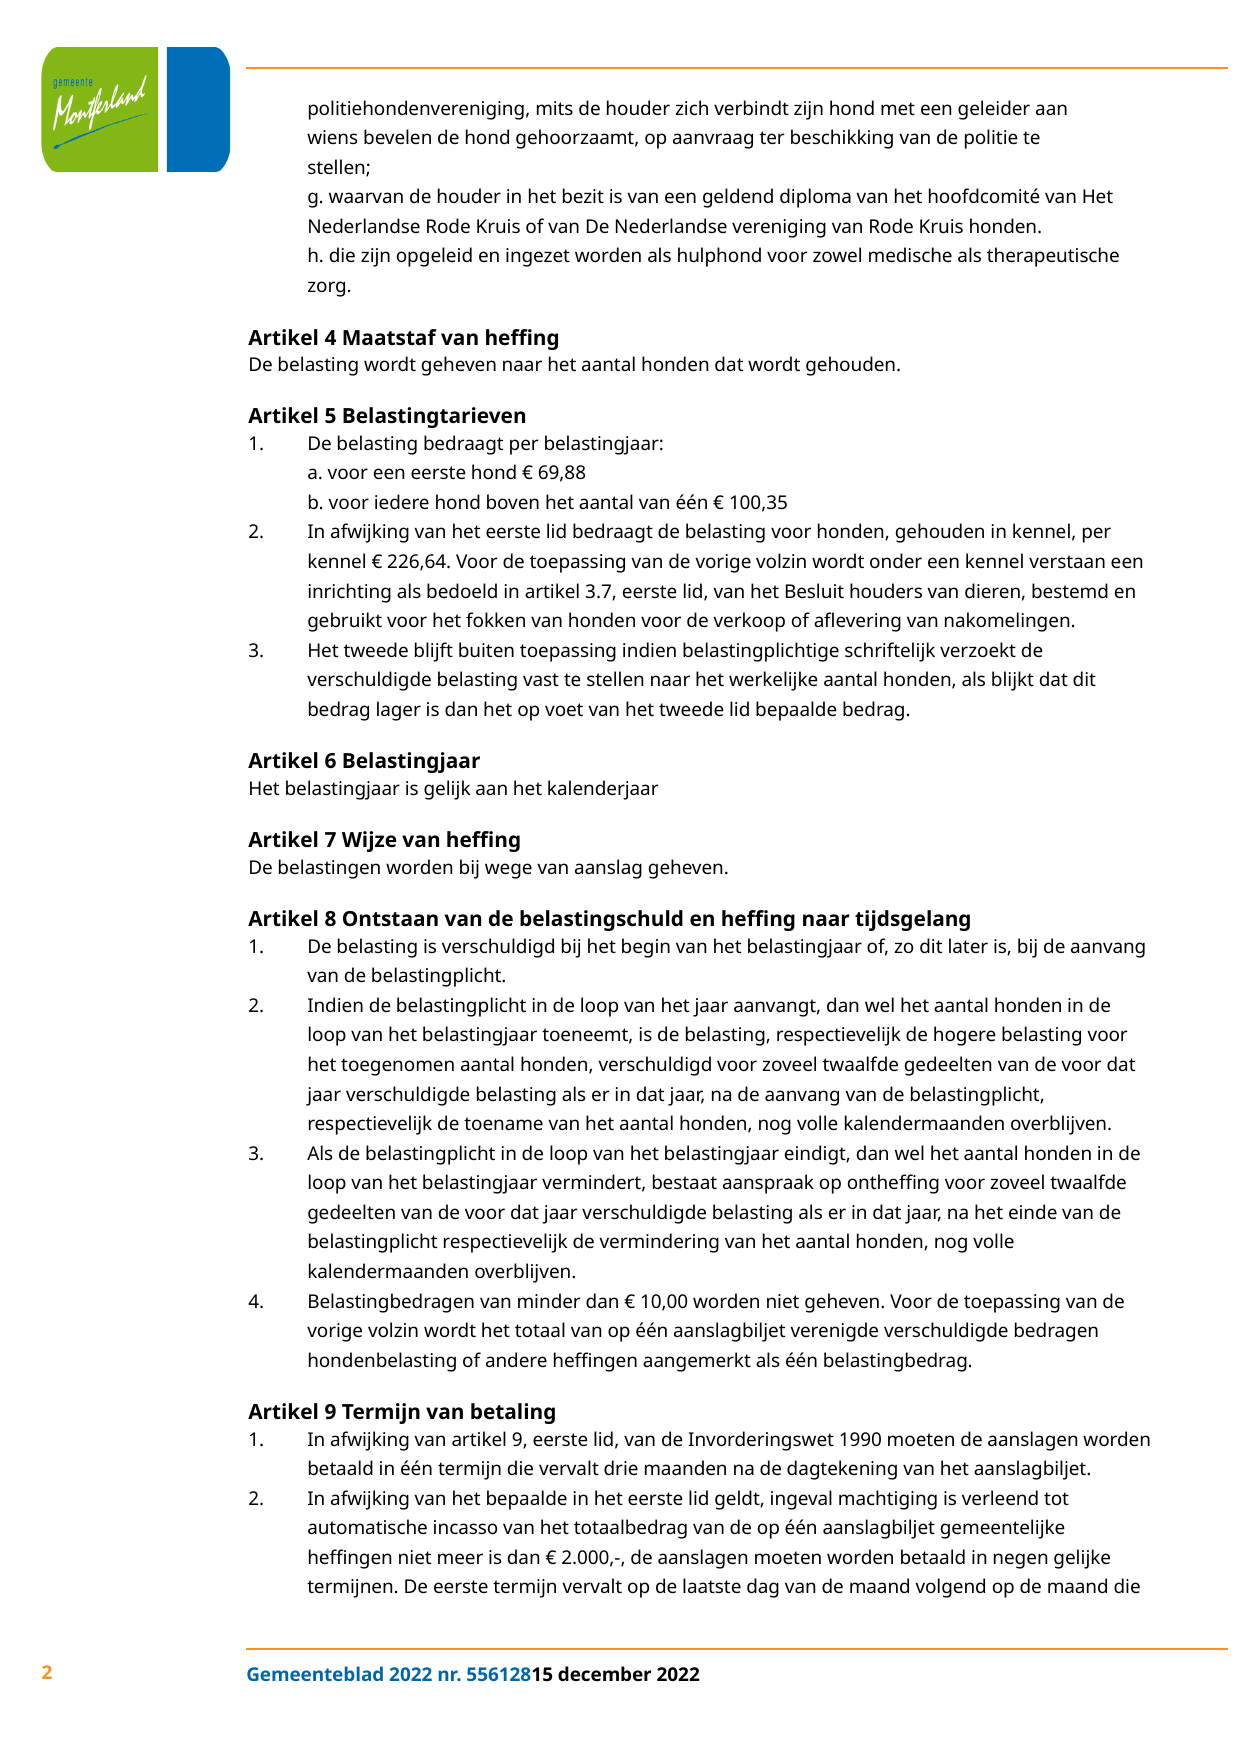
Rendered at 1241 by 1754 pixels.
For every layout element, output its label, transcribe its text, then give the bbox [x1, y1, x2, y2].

text Artikel 9 Termijn van betaling [248, 1397, 1152, 1426]
list wiens bevelen de hond gehoorzaamt, op aanvraag ter beschikking van de politie te [248, 124, 1152, 150]
list In afwijking van het eerste lid bedraagt de belasting voor honden, gehouden in kennel, per kennel € 226,64. Voor de toepassing van de vorige volzin wordt onder een kennel verstaan een inrichting als bedoeld in artikel 3.7, eerste lid, van het Besluit houders van dieren, bestemd en gebruikt voor het fokken van honden voor de verkoop of aflevering van nakomelingen. [248, 519, 1152, 633]
list g. waarvan de houder in het bezit is van een geldend diploma van het hoofdcomité van Het [248, 183, 1152, 209]
text De belastingen worden bij wege van aanslag geheven. [248, 854, 1152, 880]
list Indien de belastingplicht in de loop van het jaar aanvangt, dan wel het aantal honden in de loop van het belastingjaar toeneemt, is de belasting, respectievelijk de hogere belasting voor het toegenomen aantal honden, verschuldigd voor zoveel twaalfde gedeelten van de voor dat jaar verschuldigde belasting als er in dat jaar, na de aanvang van de belastingplicht, respectievelijk de toename van het aantal honden, nog volle kalendermaanden overblijven. [248, 992, 1152, 1136]
text Het belastingjaar is gelijk aan het kalenderjaar [248, 775, 1152, 801]
list De belasting bedraagt per belastingjaar: [248, 430, 1152, 456]
list In afwijking van artikel 9, eerste lid, van de Invorderingswet 1990 moeten de aanslagen worden betaald in één termijn die vervalt drie maanden na de dagtekening van het aanslagbiljet. [248, 1426, 1152, 1481]
list zorg. [248, 272, 1152, 298]
text Artikel 4 Maatstaf van heffing [248, 323, 1152, 351]
list In afwijking van het bepaalde in het eerste lid geldt, ingeval machtiging is verleend tot automatische incasso van het totaalbedrag van de op één aanslagbiljet gemeentelijke heffingen niet meer is dan € 2.000,-, de aanslagen moeten worden betaald in negen gelijke termijnen. De eerste termijn vervalt op de laatste dag van de maand volgend op de maand die [248, 1485, 1152, 1599]
list b. voor iedere hond boven het aantal van één € 100,35 [248, 489, 1152, 515]
picture [41, 47, 231, 172]
text Artikel 7 Wijze van heffing [248, 826, 1152, 854]
list De belasting is verschuldigd bij het begin van het belastingjaar of, zo dit later is, bij de aanvang van de belastingplicht. [248, 933, 1152, 988]
text De belasting wordt geheven naar het aantal honden dat wordt gehouden. [248, 351, 1152, 377]
text Artikel 6 Belastingjaar [248, 747, 1152, 775]
list Nederlandse Rode Kruis of van De Nederlandse vereniging van Rode Kruis honden. [248, 213, 1152, 239]
list politiehondenvereniging, mits de houder zich verbindt zijn hond met een geleider aan [248, 95, 1152, 121]
text Artikel 5 Belastingtarieven [248, 402, 1152, 430]
text Artikel 8 Ontstaan van de belastingschuld en heffing naar tijdsgelang [248, 904, 1152, 933]
list a. voor een eerste hond € 69,88 [248, 459, 1152, 485]
list h. die zijn opgeleid en ingezet worden als hulphond voor zowel medische als therapeutische [248, 243, 1152, 268]
list stellen; [248, 154, 1152, 180]
list Belastingbedragen van minder dan € 10,00 worden niet geheven. Voor de toepassing van de vorige volzin wordt het totaal van op één aanslagbiljet verenigde verschuldigde bedragen hondenbelasting of andere heffingen aangemerkt als één belastingbedrag. [248, 1288, 1152, 1373]
list Als de belastingplicht in de loop van het belastingjaar eindigt, dan wel het aantal honden in de loop van het belastingjaar vermindert, bestaat aanspraak op ontheffing voor zoveel twaalfde gedeelten van de voor dat jaar verschuldigde belasting als er in dat jaar, na het einde van de belastingplicht respectievelijk de vermindering van het aantal honden, nog volle kalendermaanden overblijven. [248, 1140, 1152, 1284]
list Het tweede blijft buiten toepassing indien belastingplichtige schriftelijk verzoekt de verschuldigde belasting vast te stellen naar het werkelijke aantal honden, als blijkt dat dit bedrag lager is dan het op voet van het tweede lid bepaalde bedrag. [248, 637, 1152, 722]
